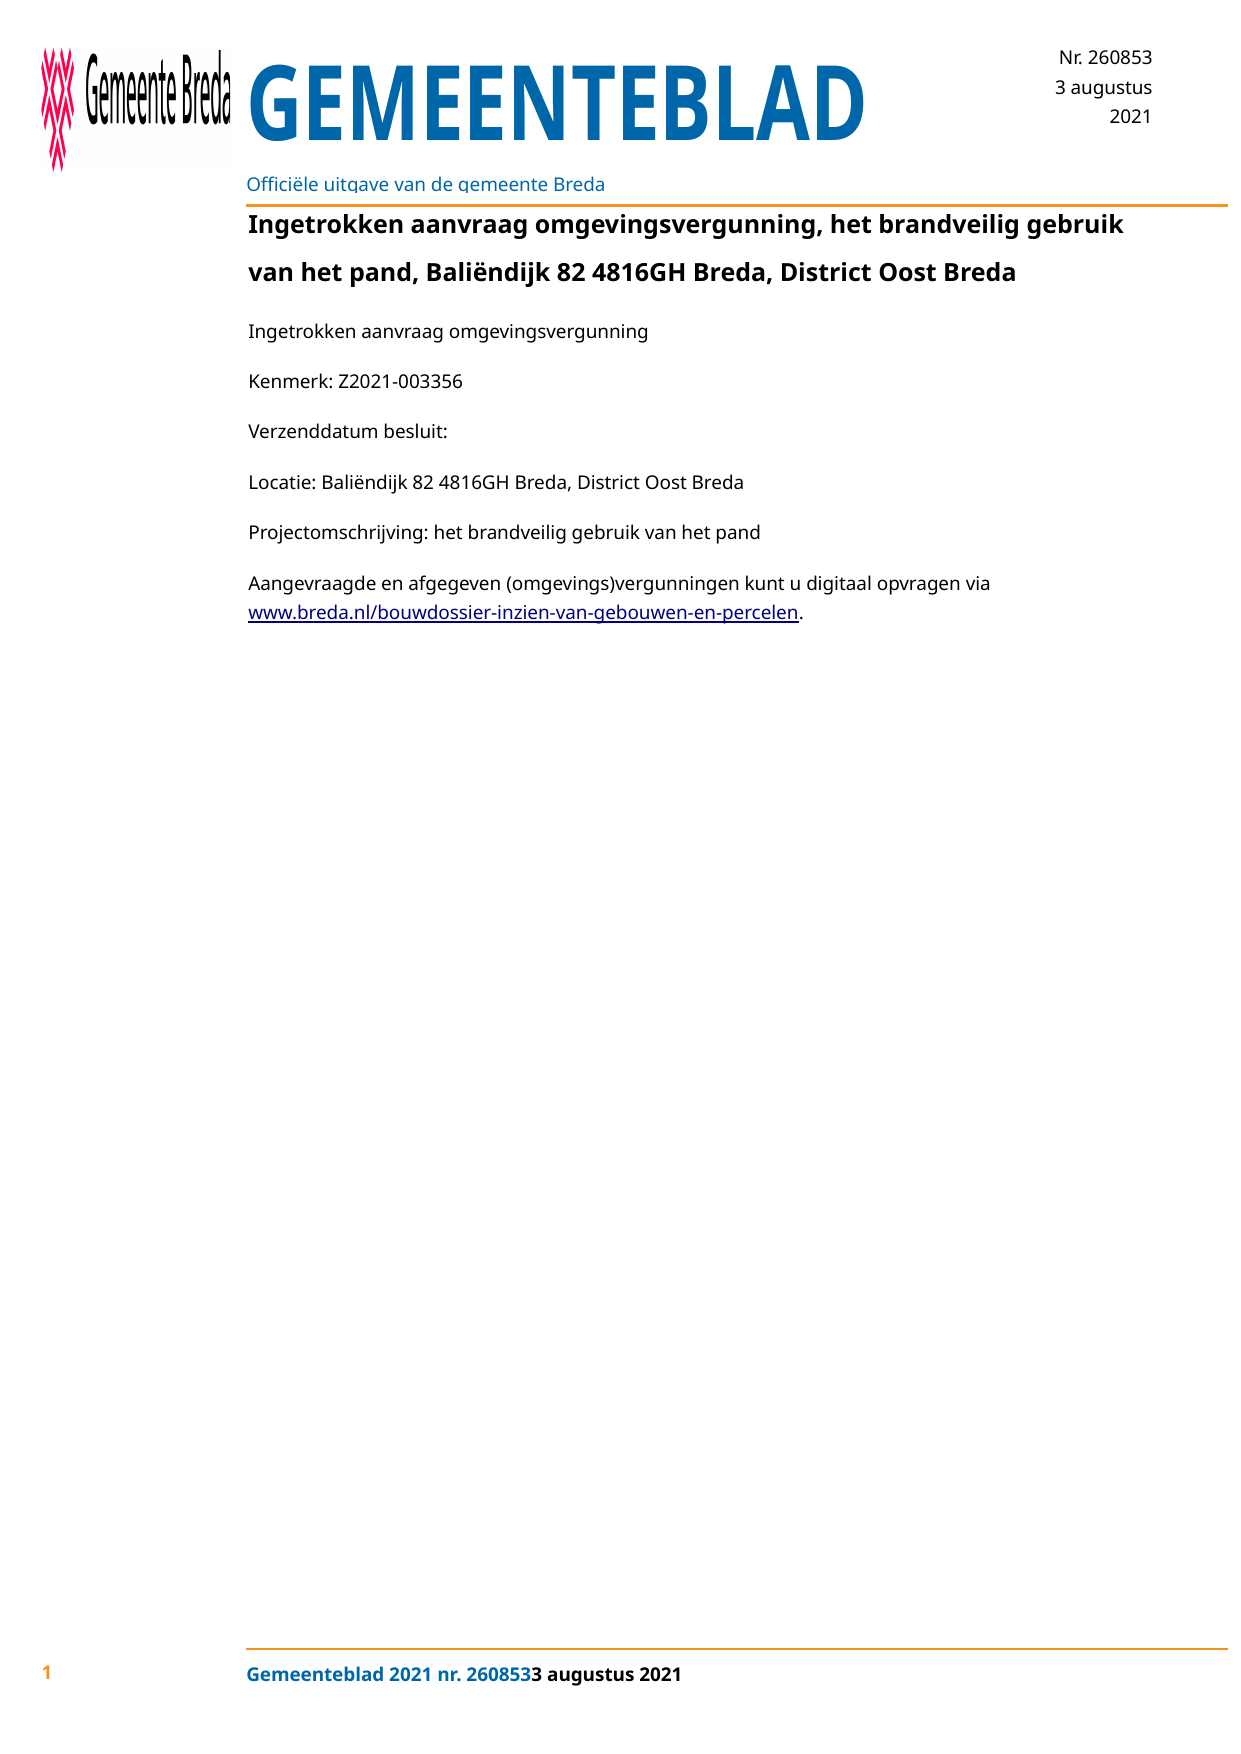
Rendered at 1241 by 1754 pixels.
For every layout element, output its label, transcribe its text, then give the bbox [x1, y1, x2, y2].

text Kenmerk: Z2021-003356 [248, 368, 1152, 394]
text Locatie: Baliëndijk 82 4816GH Breda, District Oost Breda [248, 469, 1152, 495]
text Verzenddatum besluit: [248, 419, 1152, 444]
picture [41, 47, 231, 172]
text Ingetrokken aanvraag omgevingsvergunning, het brandveilig gebruik van het pand, Baliëndijk 82 4816GH Breda, District Oost Breda [248, 207, 1152, 288]
text Aangevraagde en afgegeven (omgevings)vergunningen kunt u digitaal opvragen via www.breda.nl/bouwdossier-inzien-van-gebouwen-en-percelen. [248, 570, 1152, 625]
text Projectomschrijving: het brandveilig gebruik van het pand [248, 519, 1152, 545]
text Ingetrokken aanvraag omgevingsvergunning [248, 318, 1152, 344]
